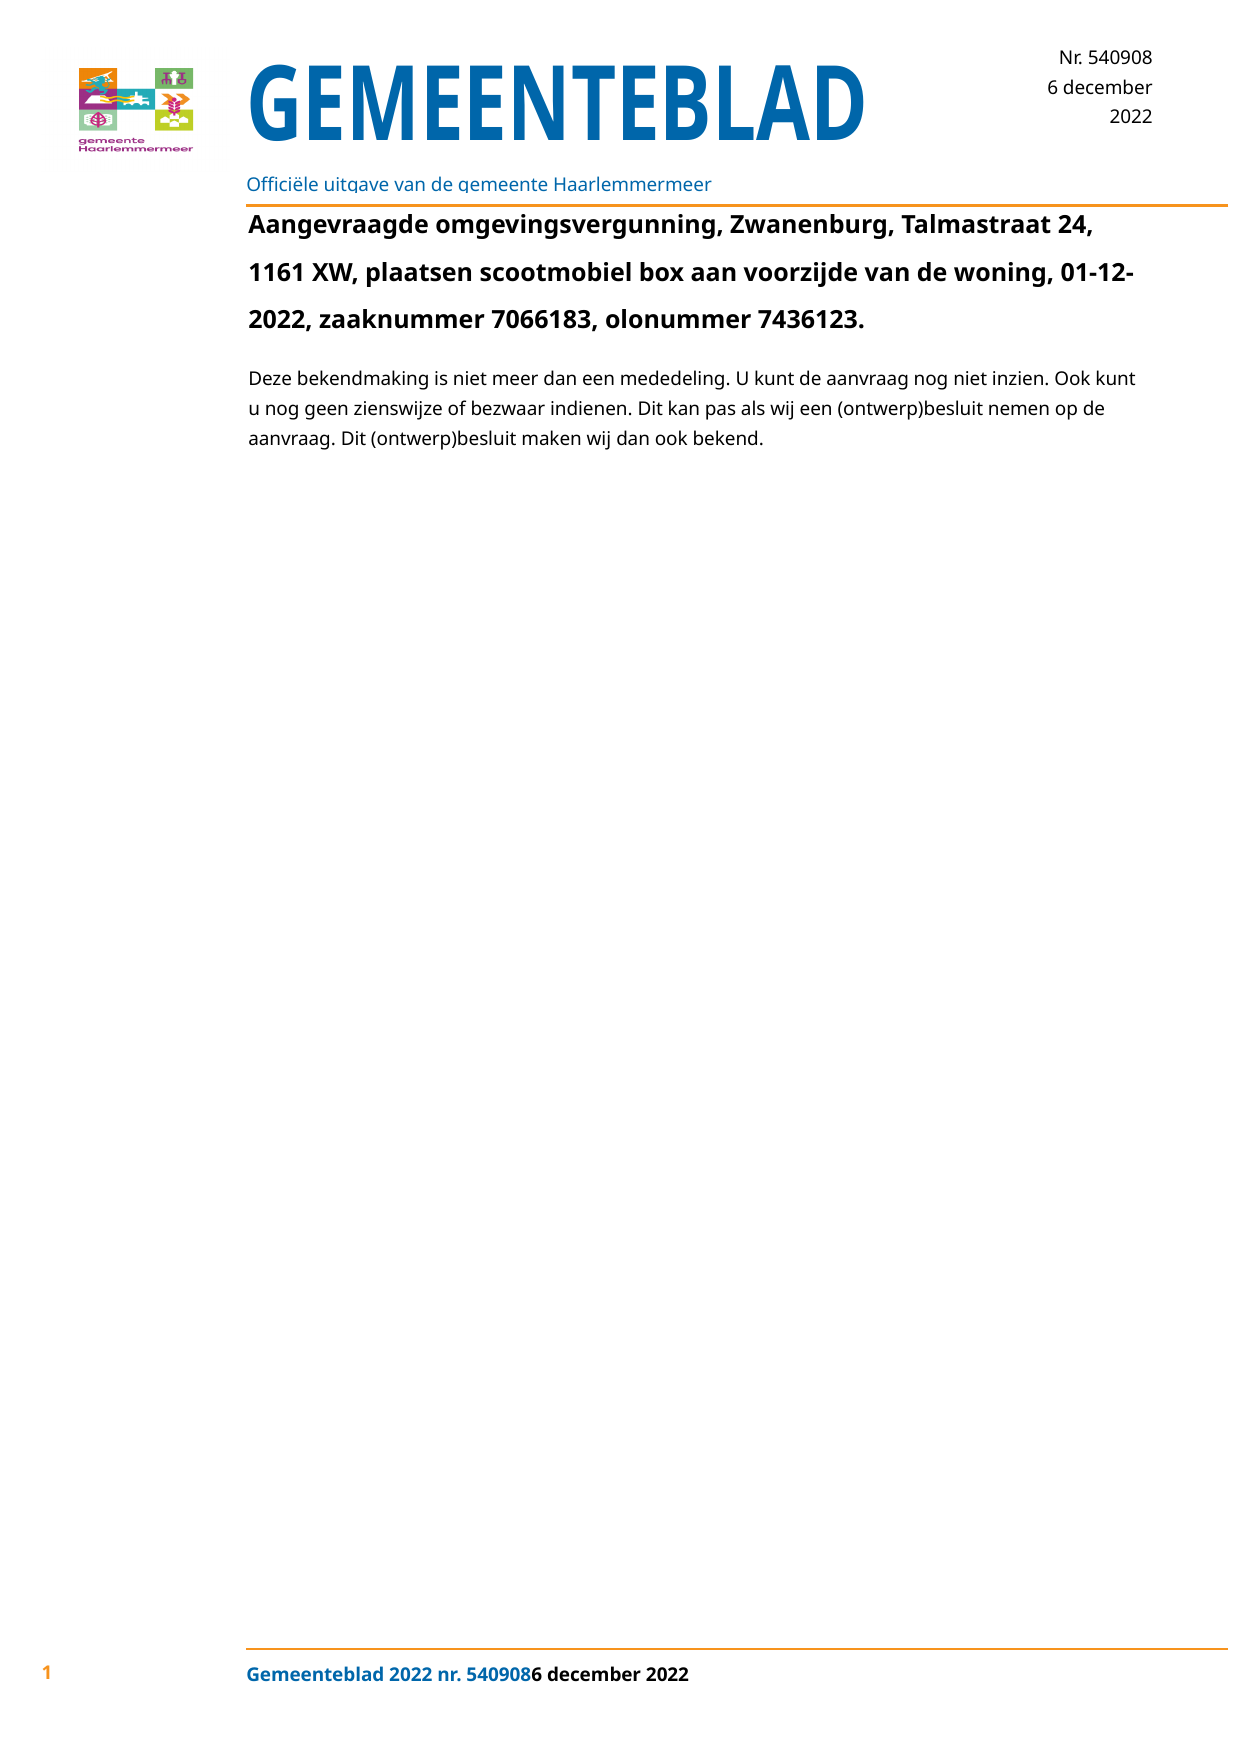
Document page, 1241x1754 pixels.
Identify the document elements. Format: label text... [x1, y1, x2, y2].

picture [41, 47, 231, 172]
text Aangevraagde omgevingsvergunning, Zwanenburg, Talmastraat 24, 1161 XW, plaatsen scootmobiel box aan voorzijde van de woning, 01-12-2022, zaaknummer 7066183, olonummer 7436123. [248, 207, 1152, 336]
text Deze bekendmaking is niet meer dan een mededeling. U kunt de aanvraag nog niet inzien. Ook kunt u nog geen zienswijze of bezwaar indienen. Dit kan pas als wij een (ontwerp)besluit nemen op de aanvraag. Dit (ontwerp)besluit maken wij dan ook bekend. [248, 366, 1152, 450]
